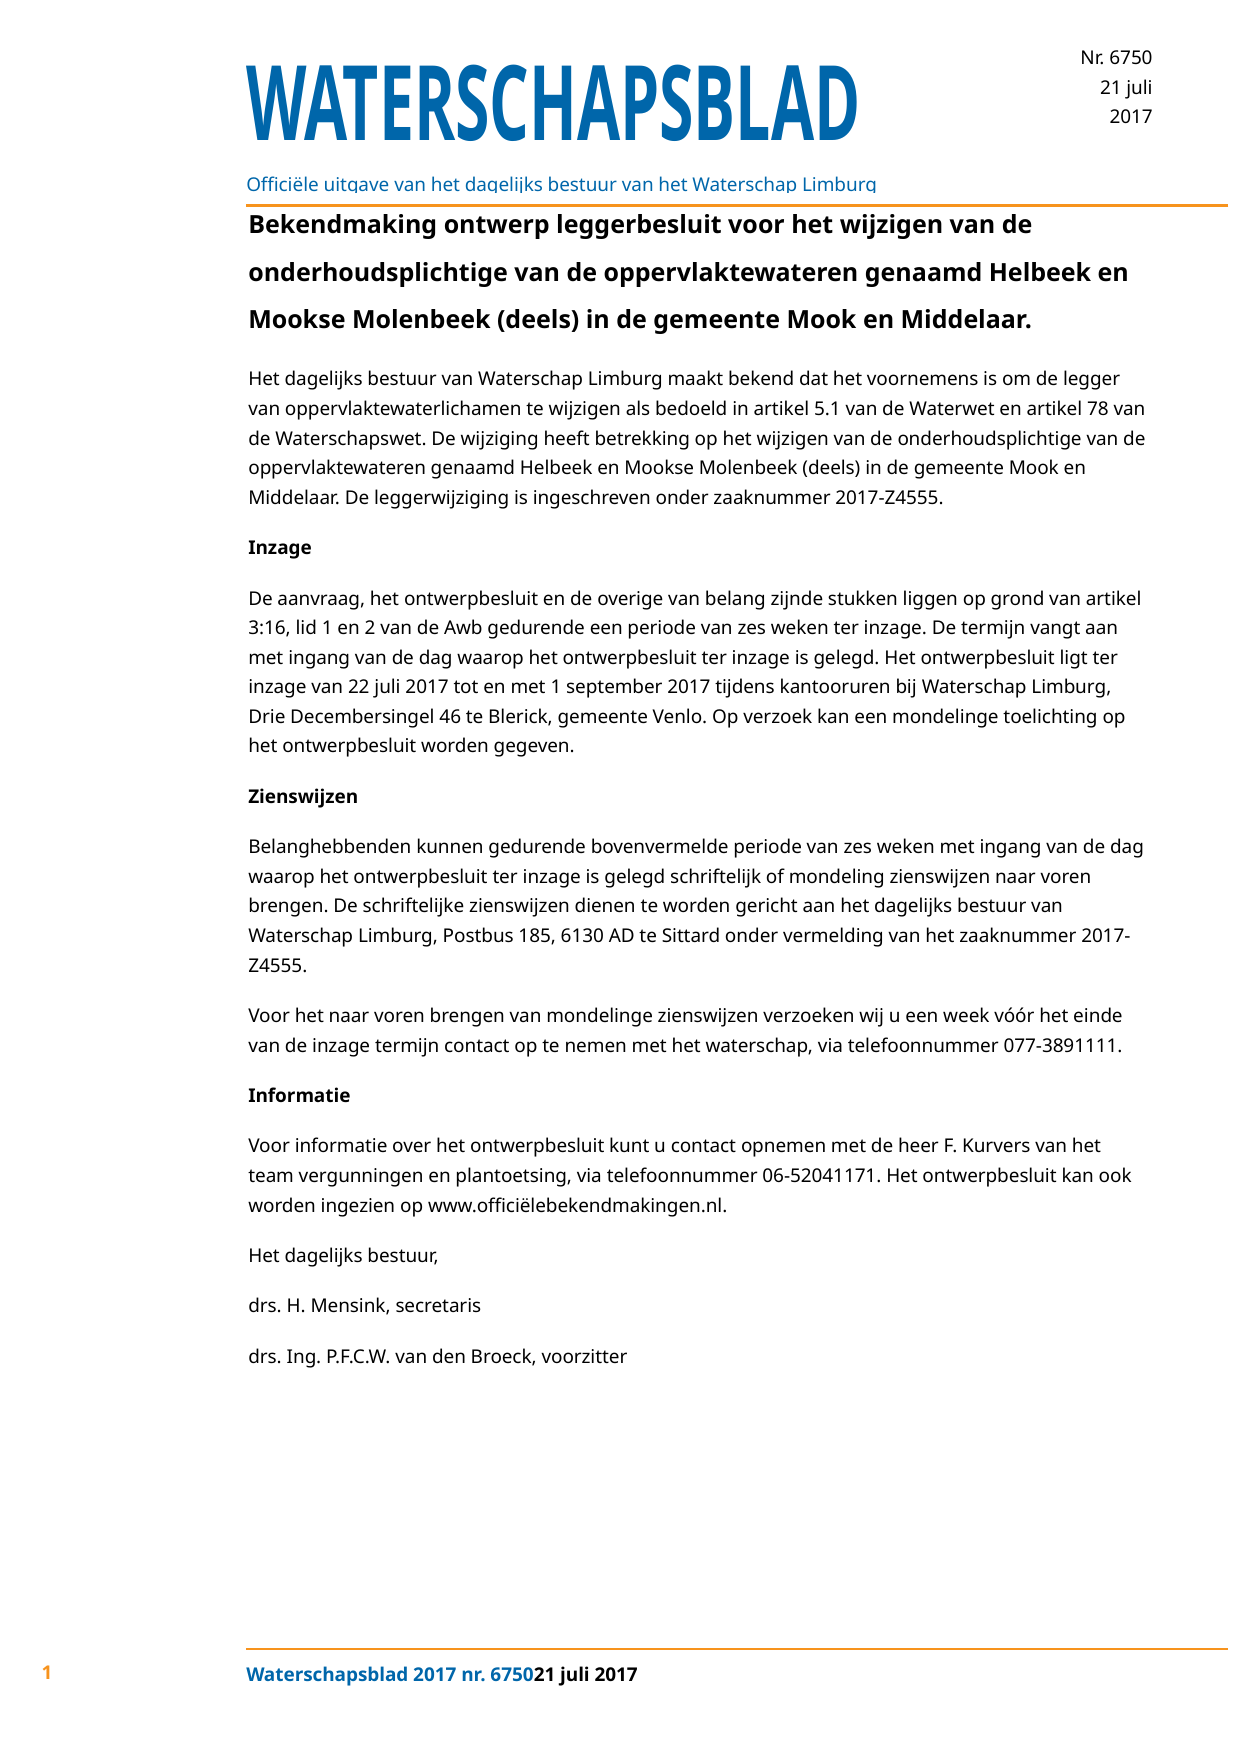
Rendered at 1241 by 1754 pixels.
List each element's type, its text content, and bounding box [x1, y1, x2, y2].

text Voor informatie over het ontwerpbesluit kunt u contact opnemen met de heer F. Kurvers van het team vergunningen en plantoetsing, via telefoonnummer 06-52041171. Het ontwerpbesluit kan ook worden ingezien op www.officiëlebekendmakingen.nl. [248, 1133, 1152, 1217]
text Inzage [248, 534, 1152, 560]
text drs. Ing. P.F.C.W. van den Broeck, voorzitter [248, 1343, 1152, 1369]
text Bekendmaking ontwerp leggerbesluit voor het wijzigen van de onderhoudsplichtige van de oppervlaktewateren genaamd Helbeek en Mookse Molenbeek (deels) in de gemeente Mook en Middelaar. [248, 207, 1152, 336]
text Voor het naar voren brengen van mondelinge zienswijzen verzoeken wij u een week vóór het einde van de inzage termijn contact op te nemen met het waterschap, via telefoonnummer 077-3891111. [248, 1002, 1152, 1057]
text De aanvraag, het ontwerpbesluit en de overige van belang zijnde stukken liggen op grond van artikel 3:16, lid 1 en 2 van de Awb gedurende een periode van zes weken ter inzage. De termijn vangt aan met ingang van de dag waarop het ontwerpbesluit ter inzage is gelegd. Het ontwerpbesluit ligt ter inzage van 22 juli 2017 tot en met 1 september 2017 tijdens kantooruren bij Waterschap Limburg, Drie Decembersingel 46 te Blerick, gemeente Venlo. Op verzoek kan een mondelinge toelichting op het ontwerpbesluit worden gegeven. [248, 585, 1152, 758]
text Zienswijzen [248, 783, 1152, 809]
picture [41, 47, 231, 172]
text Belanghebbenden kunnen gedurende bovenvermelde periode van zes weken met ingang van de dag waarop het ontwerpbesluit ter inzage is gelegd schriftelijk of mondeling zienswijzen naar voren brengen. De schriftelijke zienswijzen dienen te worden gericht aan het dagelijks bestuur van Waterschap Limburg, Postbus 185, 6130 AD te Sittard onder vermelding van het zaaknummer 2017-Z4555. [248, 833, 1152, 977]
text Het dagelijks bestuur van Waterschap Limburg maakt bekend dat het voornemens is om de legger van oppervlaktewaterlichamen te wijzigen als bedoeld in artikel 5.1 van de Waterwet en artikel 78 van de Waterschapswet. De wijziging heeft betrekking op het wijzigen van de onderhoudsplichtige van de oppervlaktewateren genaamd Helbeek en Mookse Molenbeek (deels) in de gemeente Mook en Middelaar. De leggerwijziging is ingeschreven onder zaaknummer 2017-Z4555. [248, 366, 1152, 509]
text drs. H. Mensink, secretaris [248, 1293, 1152, 1318]
text Informatie [248, 1082, 1152, 1108]
text Het dagelijks bestuur, [248, 1242, 1152, 1268]
